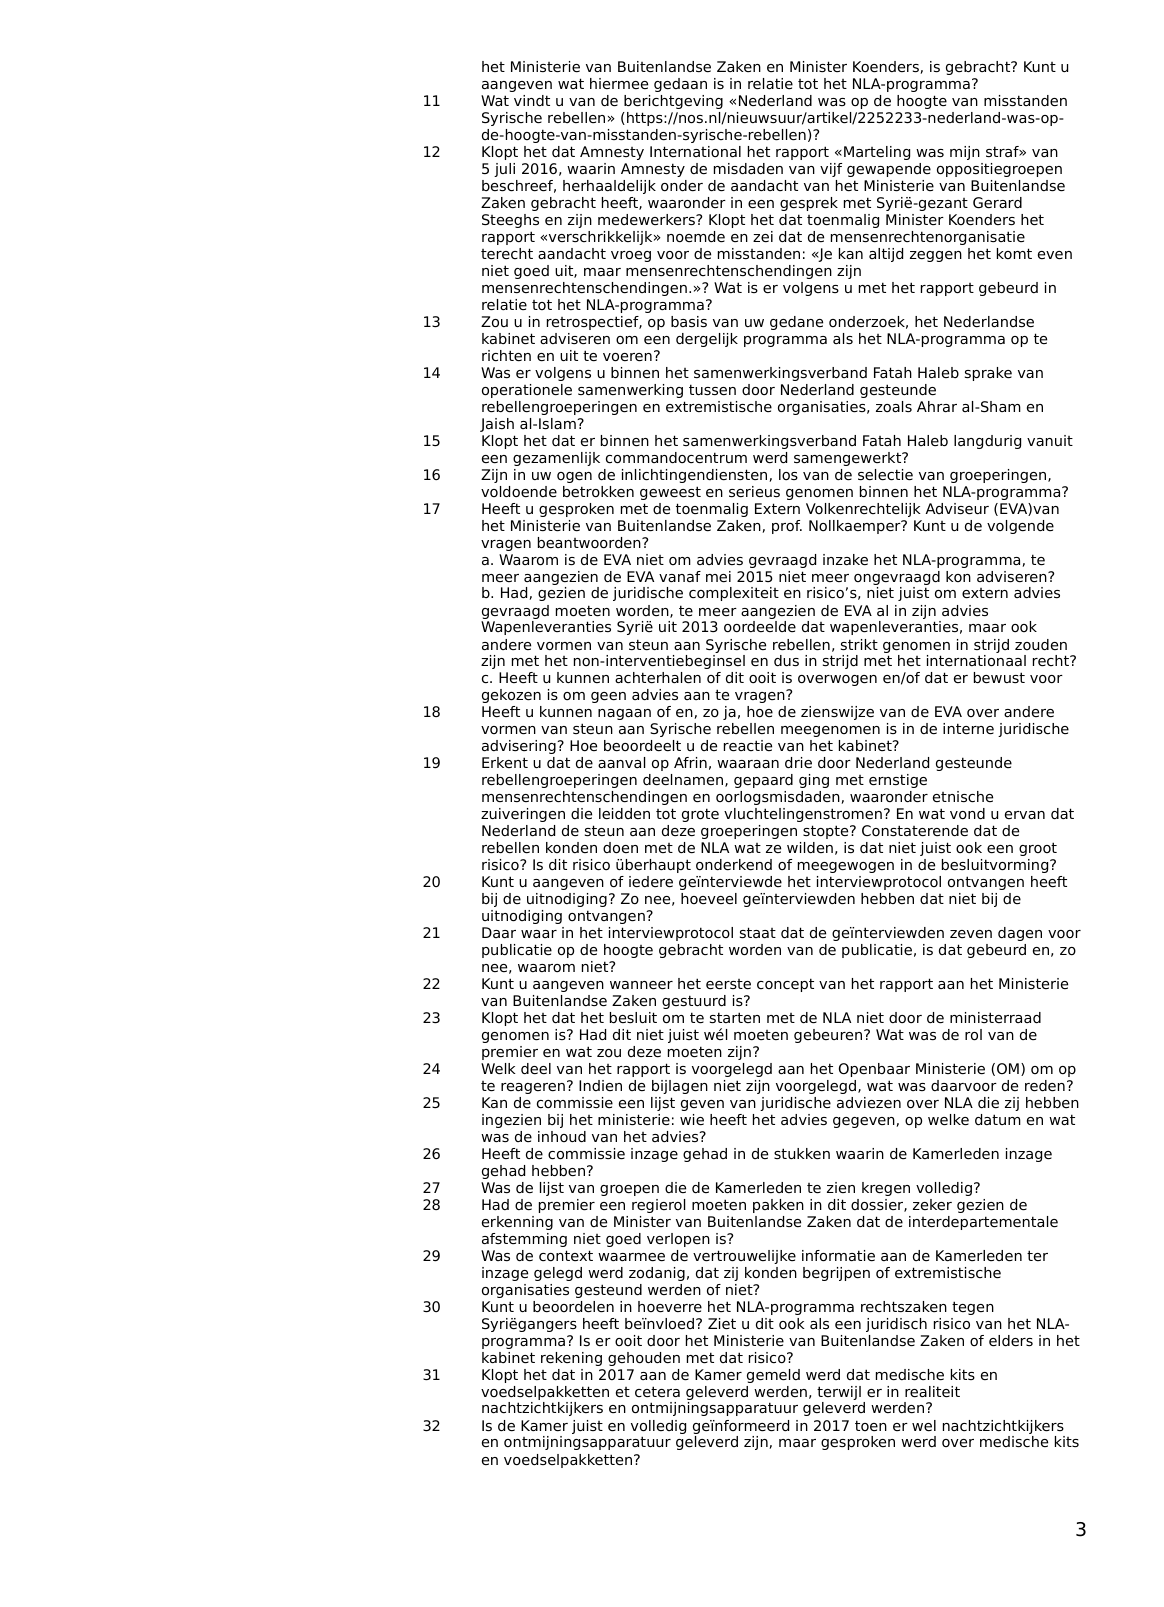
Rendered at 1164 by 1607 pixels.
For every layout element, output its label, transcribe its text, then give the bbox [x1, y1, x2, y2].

table_cell 23 [422, 1010, 475, 1061]
table_cell 25 [422, 1095, 475, 1146]
table_cell 29 [422, 1248, 475, 1298]
table_cell Kan de commissie een lijst geven van juridische adviezen over NLA die zij hebben ingezien bij het ministerie: wie heeft het advies gegeven, op welke datum en wat was de inhoud van het advies? [475, 1095, 1087, 1146]
table_cell 24 [422, 1061, 475, 1095]
table_cell 15 [422, 433, 475, 467]
table_cell 22 [422, 976, 475, 1010]
table_cell Kunt u aangeven wanneer het eerste concept van het rapport aan het Ministerie van Buitenlandse Zaken gestuurd is? [475, 976, 1087, 1010]
table_cell 21 [422, 925, 475, 976]
table_cell 17 [422, 501, 475, 704]
table_cell 32 [422, 1418, 475, 1468]
table_cell 20 [422, 874, 475, 925]
table_cell Heeft u kunnen nagaan of en, zo ja, hoe de zienswijze van de EVA over andere vormen van steun aan Syrische rebellen meegenomen is in de interne juridische advisering? Hoe beoordeelt u de reactie van het kabinet? [475, 704, 1087, 755]
table_cell 27 [422, 1180, 475, 1197]
table_cell Welk deel van het rapport is voorgelegd aan het Openbaar Ministerie (OM) om op te reageren? Indien de bijlagen niet zijn voorgelegd, wat was daarvoor de reden? [475, 1061, 1087, 1095]
table_cell Klopt het dat er binnen het samenwerkingsverband Fatah Haleb langdurig vanuit een gezamenlijk commandocentrum werd samengewerkt? [475, 433, 1087, 467]
table_cell 31 [422, 1366, 475, 1417]
table_cell 14 [422, 365, 475, 433]
table_cell het Ministerie van Buitenlandse Zaken en Minister Koenders, is gebracht? Kunt u aangeven wat hiermee gedaan is in relatie tot het NLA-programma? [475, 59, 1087, 93]
table_cell Wat vindt u van de berichtgeving «Nederland was op de hoogte van misstanden Syrische rebellen» (https://nos.nl/nieuwsuur/artikel/2252233-nederland-was-op-de-hoogte-van-misstanden-syrische-rebellen)? [475, 93, 1087, 144]
table_cell Klopt het dat in 2017 aan de Kamer gemeld werd dat medische kits en voedselpakketten et cetera geleverd werden, terwijl er in realiteit nachtzichtkijkers en ontmijningsapparatuur geleverd werden? [475, 1366, 1087, 1417]
table_cell Kunt u aangeven of iedere geïnterviewde het interviewprotocol ontvangen heeft bij de uitnodiging? Zo nee, hoeveel geïnterviewden hebben dat niet bij de uitnodiging ontvangen? [475, 874, 1087, 925]
table_cell Heeft de commissie inzage gehad in de stukken waarin de Kamerleden inzage gehad hebben? [475, 1146, 1087, 1180]
table_cell Daar waar in het interviewprotocol staat dat de geïnterviewden zeven dagen voor publicatie op de hoogte gebracht worden van de publicatie, is dat gebeurd en, zo nee, waarom niet? [475, 925, 1087, 976]
table_cell Klopt het dat Amnesty International het rapport «Marteling was mijn straf» van 5 juli 2016, waarin Amnesty de misdaden van vijf gewapende oppositiegroepen beschreef, herhaaldelijk onder de aandacht van het Ministerie van Buitenlandse Zaken gebracht heeft, waaronder in een gesprek met Syrië-gezant Gerard Steeghs en zijn medewerkers? Klopt het dat toenmalig Minister Koenders het rapport «verschrikkelijk» noemde en zei dat de mensenrechtenorganisatie terecht aandacht vroeg voor de misstanden: «Je kan altijd zeggen het komt even niet goed uit, maar mensenrechtenschendingen zijn mensenrechtenschendingen.»? Wat is er volgens u met het rapport gebeurd in relatie tot het NLA-programma? [475, 144, 1087, 314]
table_cell 19 [422, 755, 475, 874]
table_cell Heeft u gesproken met de toenmalig Extern Volkenrechtelijk Adviseur (EVA)van het Ministerie van Buitenlandse Zaken, prof. Nollkaemper? Kunt u de volgende vragen beantwoorden? a. Waarom is de EVA niet om advies gevraagd inzake het NLA-programma, te meer aangezien de EVA vanaf mei 2015 niet meer ongevraagd kon adviseren? b. Had, gezien de juridische complexiteit en risico’s, niet juist om extern advies gevraagd moeten worden, te meer aangezien de EVA al in zijn advies Wapenleveranties Syrië uit 2013 oordeelde dat wapenleveranties, maar ook andere vormen van steun aan Syrische rebellen, strikt genomen in strijd zouden zijn met het non-interventiebeginsel en dus in strijd met het internationaal recht? c. Heeft u kunnen achterhalen of dit ooit is overwogen en/of dat er bewust voor gekozen is om geen advies aan te vragen? [475, 501, 1087, 704]
table_cell Zou u in retrospectief, op basis van uw gedane onderzoek, het Nederlandse kabinet adviseren om een dergelijk programma als het NLA-programma op te richten en uit te voeren? [475, 314, 1087, 365]
table_cell Had de premier een regierol moeten pakken in dit dossier, zeker gezien de erkenning van de Minister van Buitenlandse Zaken dat de interdepartementale afstemming niet goed verlopen is? [475, 1197, 1087, 1248]
table_cell Klopt het dat het besluit om te starten met de NLA niet door de ministerraad genomen is? Had dit niet juist wél moeten gebeuren? Wat was de rol van de premier en wat zou deze moeten zijn? [475, 1010, 1087, 1061]
table_cell 30 [422, 1299, 475, 1366]
table_cell 28 [422, 1197, 475, 1248]
table_cell 26 [422, 1146, 475, 1180]
table_cell Is de Kamer juist en volledig geïnformeerd in 2017 toen er wel nachtzichtkijkers en ontmijningsapparatuur geleverd zijn, maar gesproken werd over medische kits en voedselpakketten? [475, 1418, 1087, 1468]
table_cell 16 [422, 467, 475, 501]
table_cell 18 [422, 704, 475, 755]
table_cell Erkent u dat de aanval op Afrin, waaraan drie door Nederland gesteunde rebellengroeperingen deelnamen, gepaard ging met ernstige mensenrechtenschendingen en oorlogsmisdaden, waaronder etnische zuiveringen die leidden tot grote vluchtelingenstromen? En wat vond u ervan dat Nederland de steun aan deze groeperingen stopte? Constaterende dat de rebellen konden doen met de NLA wat ze wilden, is dat niet juist ook een groot risico? Is dit risico überhaupt onderkend of meegewogen in de besluitvorming? [475, 755, 1087, 874]
table_cell Was de context waarmee de vertrouwelijke informatie aan de Kamerleden ter inzage gelegd werd zodanig, dat zij konden begrijpen of extremistische organisaties gesteund werden of niet? [475, 1248, 1087, 1298]
table_cell Kunt u beoordelen in hoeverre het NLA-programma rechtszaken tegen Syriëgangers heeft beïnvloed? Ziet u dit ook als een juridisch risico van het NLA-programma? Is er ooit door het Ministerie van Buitenlandse Zaken of elders in het kabinet rekening gehouden met dat risico? [475, 1299, 1087, 1366]
table_cell 13 [422, 314, 475, 365]
table_cell Zijn in uw ogen de inlichtingendiensten, los van de selectie van groeperingen, voldoende betrokken geweest en serieus genomen binnen het NLA-programma? [475, 467, 1087, 501]
table_cell 12 [422, 144, 475, 314]
table_cell Was de lijst van groepen die de Kamerleden te zien kregen volledig? [475, 1180, 1087, 1197]
table_cell Was er volgens u binnen het samenwerkingsverband Fatah Haleb sprake van operationele samenwerking tussen door Nederland gesteunde rebellengroeperingen en extremistische organisaties, zoals Ahrar al-Sham en Jaish al-Islam? [475, 365, 1087, 433]
table_cell 11 [422, 93, 475, 144]
table_cell [422, 59, 475, 93]
